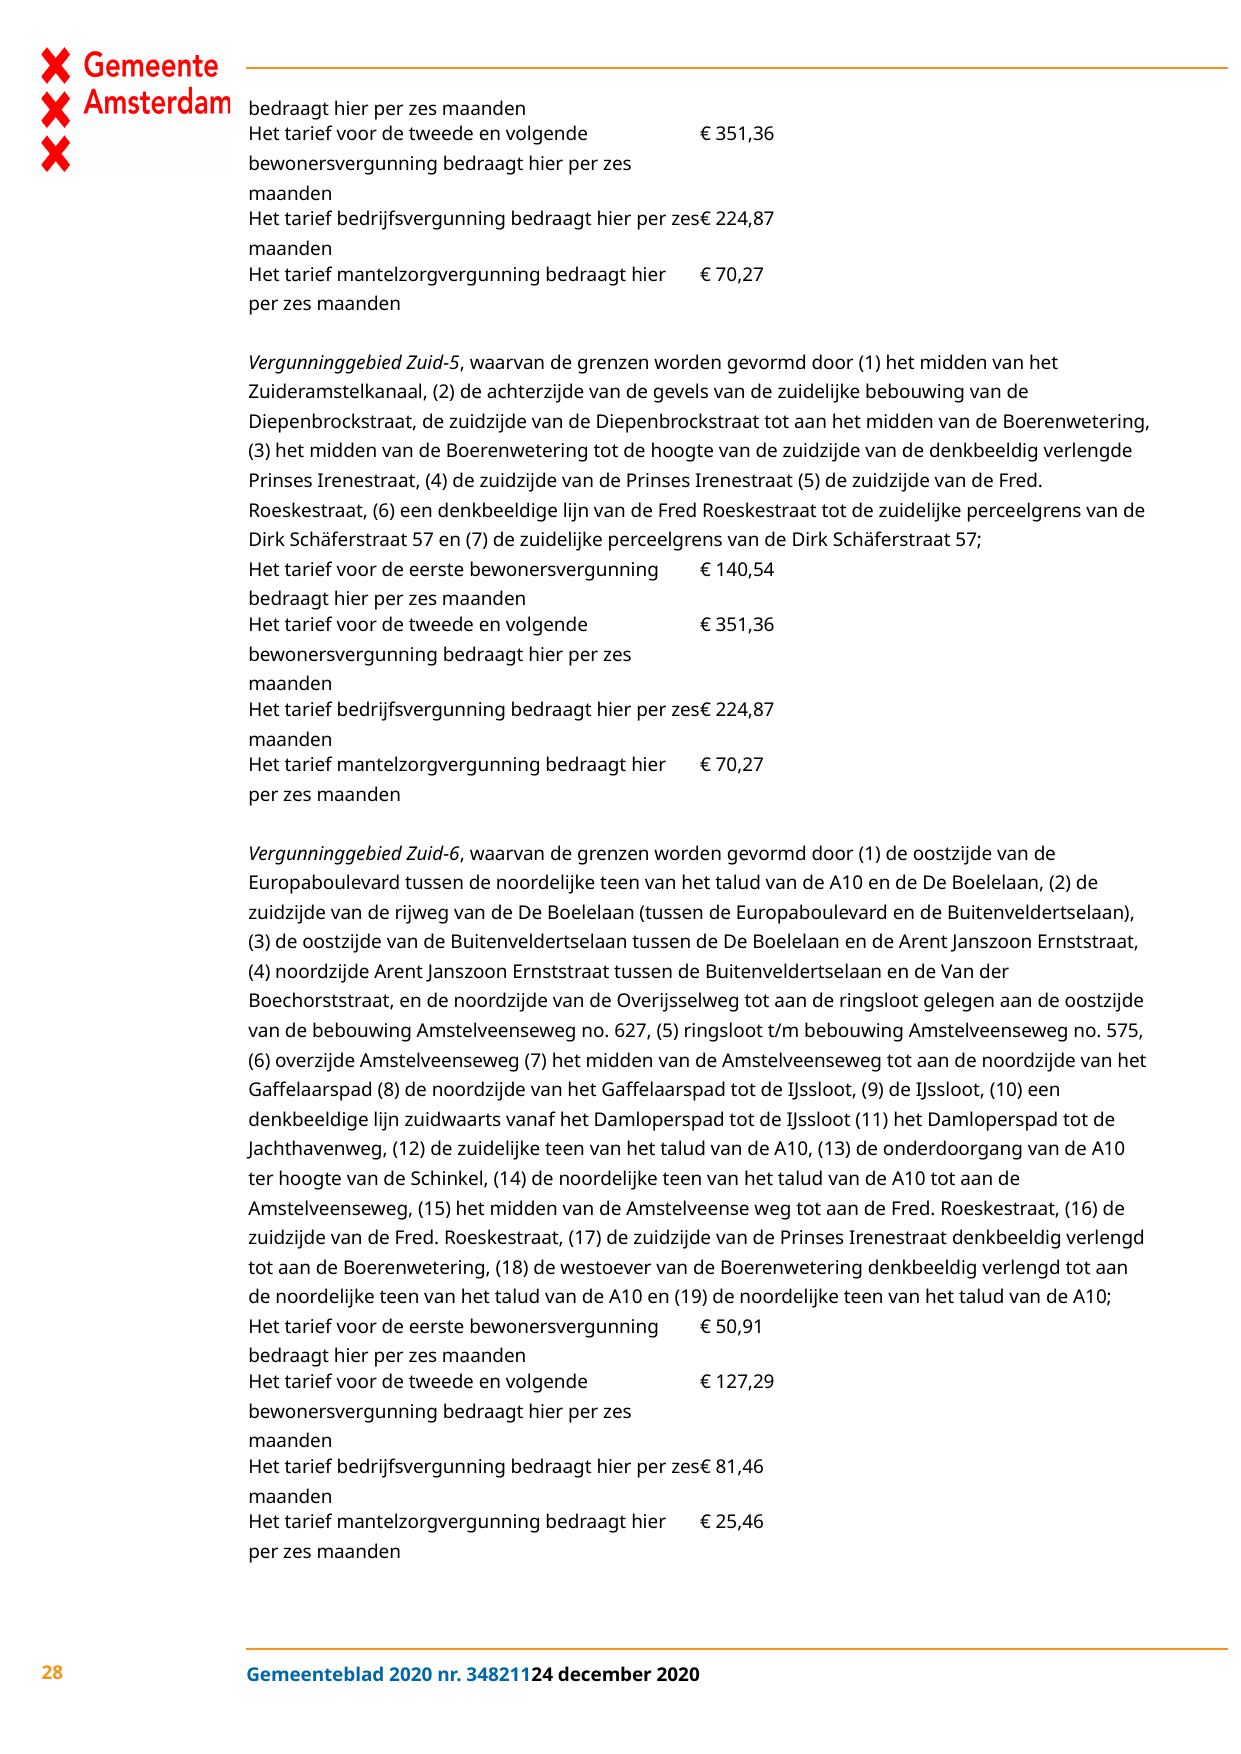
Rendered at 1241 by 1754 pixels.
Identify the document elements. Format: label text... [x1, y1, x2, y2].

table_cell Het tarief mantelzorgvergunning bedraagt hier per zes maanden [248, 261, 700, 316]
table_cell Het tarief voor de tweede en volgende bewonersvergunning bedraagt hier per zes maanden [248, 1369, 700, 1453]
table_cell Het tarief bedrijfsvergunning bedraagt hier per zes maanden [248, 205, 700, 261]
table_cell € 351,36 [700, 611, 1152, 696]
table_header bedraagt hier per zes maanden [248, 95, 700, 121]
table_cell € 351,36 [700, 121, 1152, 205]
table_cell Het tarief bedrijfsvergunning bedraagt hier per zes maanden [248, 696, 700, 752]
table_cell € 127,29 [700, 1369, 1152, 1453]
table_cell Het tarief voor de tweede en volgende bewonersvergunning bedraagt hier per zes maanden [248, 121, 700, 205]
table_header Het tarief voor de eerste bewonersvergunning bedraagt hier per zes maanden [248, 1313, 700, 1368]
table_cell € 224,87 [700, 696, 1152, 752]
table_cell € 70,27 [700, 261, 1152, 316]
picture [41, 47, 231, 172]
table_cell Het tarief bedrijfsvergunning bedraagt hier per zes maanden [248, 1453, 700, 1509]
table_cell € 224,87 [700, 205, 1152, 261]
table_header [700, 95, 1152, 121]
text Vergunninggebied Zuid-5, waarvan de grenzen worden gevormd door (1) het midden van het Zuideramstelkanaal, (2) de achterzijde van de gevels van de zuidelijke bebouwing van de Diepenbrockstraat, de zuidzijde van de Diepenbrockstraat tot aan het midden van de Boerenwetering, (3) het midden van de Boerenwetering tot de hoogte van de zuidzijde van de denkbeeldig verlengde Prinses Irenestraat, (4) de zuidzijde van de Prinses Irenestraat (5) de zuidzijde van de Fred. Roeskestraat, (6) een denkbeeldige lijn van de Fred Roeskestraat tot de zuidelijke perceelgrens van de Dirk Schäferstraat 57 en (7) de zuidelijke perceelgrens van de Dirk Schäferstraat 57; [248, 349, 1152, 552]
table_cell € 70,27 [700, 752, 1152, 807]
table_header € 50,91 [700, 1313, 1152, 1368]
table_header Het tarief voor de eerste bewonersvergunning bedraagt hier per zes maanden [248, 556, 700, 611]
table_cell Het tarief mantelzorgvergunning bedraagt hier per zes maanden [248, 1509, 700, 1564]
table_cell Het tarief mantelzorgvergunning bedraagt hier per zes maanden [248, 752, 700, 807]
table_cell € 25,46 [700, 1509, 1152, 1564]
text Vergunninggebied Zuid-6, waarvan de grenzen worden gevormd door (1) de oostzijde van de Europaboulevard tussen de noordelijke teen van het talud van de A10 en de De Boelelaan, (2) de zuidzijde van de rijweg van de De Boelelaan (tussen de Europaboulevard en de Buitenveldertselaan), (3) de oostzijde van de Buitenveldertselaan tussen de De Boelelaan en de Arent Janszoon Ernststraat, (4) noordzijde Arent Janszoon Ernststraat tussen de Buitenveldertselaan en de Van der Boechorststraat, en de noordzijde van de Overijsselweg tot aan de ringsloot gelegen aan de oostzijde van de bebouwing Amstelveenseweg no. 627, (5) ringsloot t/m bebouwing Amstelveenseweg no. 575, (6) overzijde Amstelveenseweg (7) het midden van de Amstelveenseweg tot aan de noordzijde van het Gaffelaarspad (8) de noordzijde van het Gaffelaarspad tot de IJssloot, (9) de IJssloot, (10) een denkbeeldige lijn zuidwaarts vanaf het Damloperspad tot de IJssloot (11) het Damloperspad tot de Jachthavenweg, (12) de zuidelijke teen van het talud van de A10, (13) de onderdoorgang van de A10 ter hoogte van de Schinkel, (14) de noordelijke teen van het talud van de A10 tot aan de Amstelveenseweg, (15) het midden van de Amstelveense weg tot aan de Fred. Roeskestraat, (16) de zuidzijde van de Fred. Roeskestraat, (17) de zuidzijde van de Prinses Irenestraat denkbeeldig verlengd tot aan de Boerenwetering, (18) de westoever van de Boerenwetering denkbeeldig verlengd tot aan de noordelijke teen van het talud van de A10 en (19) de noordelijke teen van het talud van de A10; [248, 840, 1152, 1309]
table_header € 140,54 [700, 556, 1152, 611]
table_cell € 81,46 [700, 1453, 1152, 1509]
table_cell Het tarief voor de tweede en volgende bewonersvergunning bedraagt hier per zes maanden [248, 611, 700, 696]
